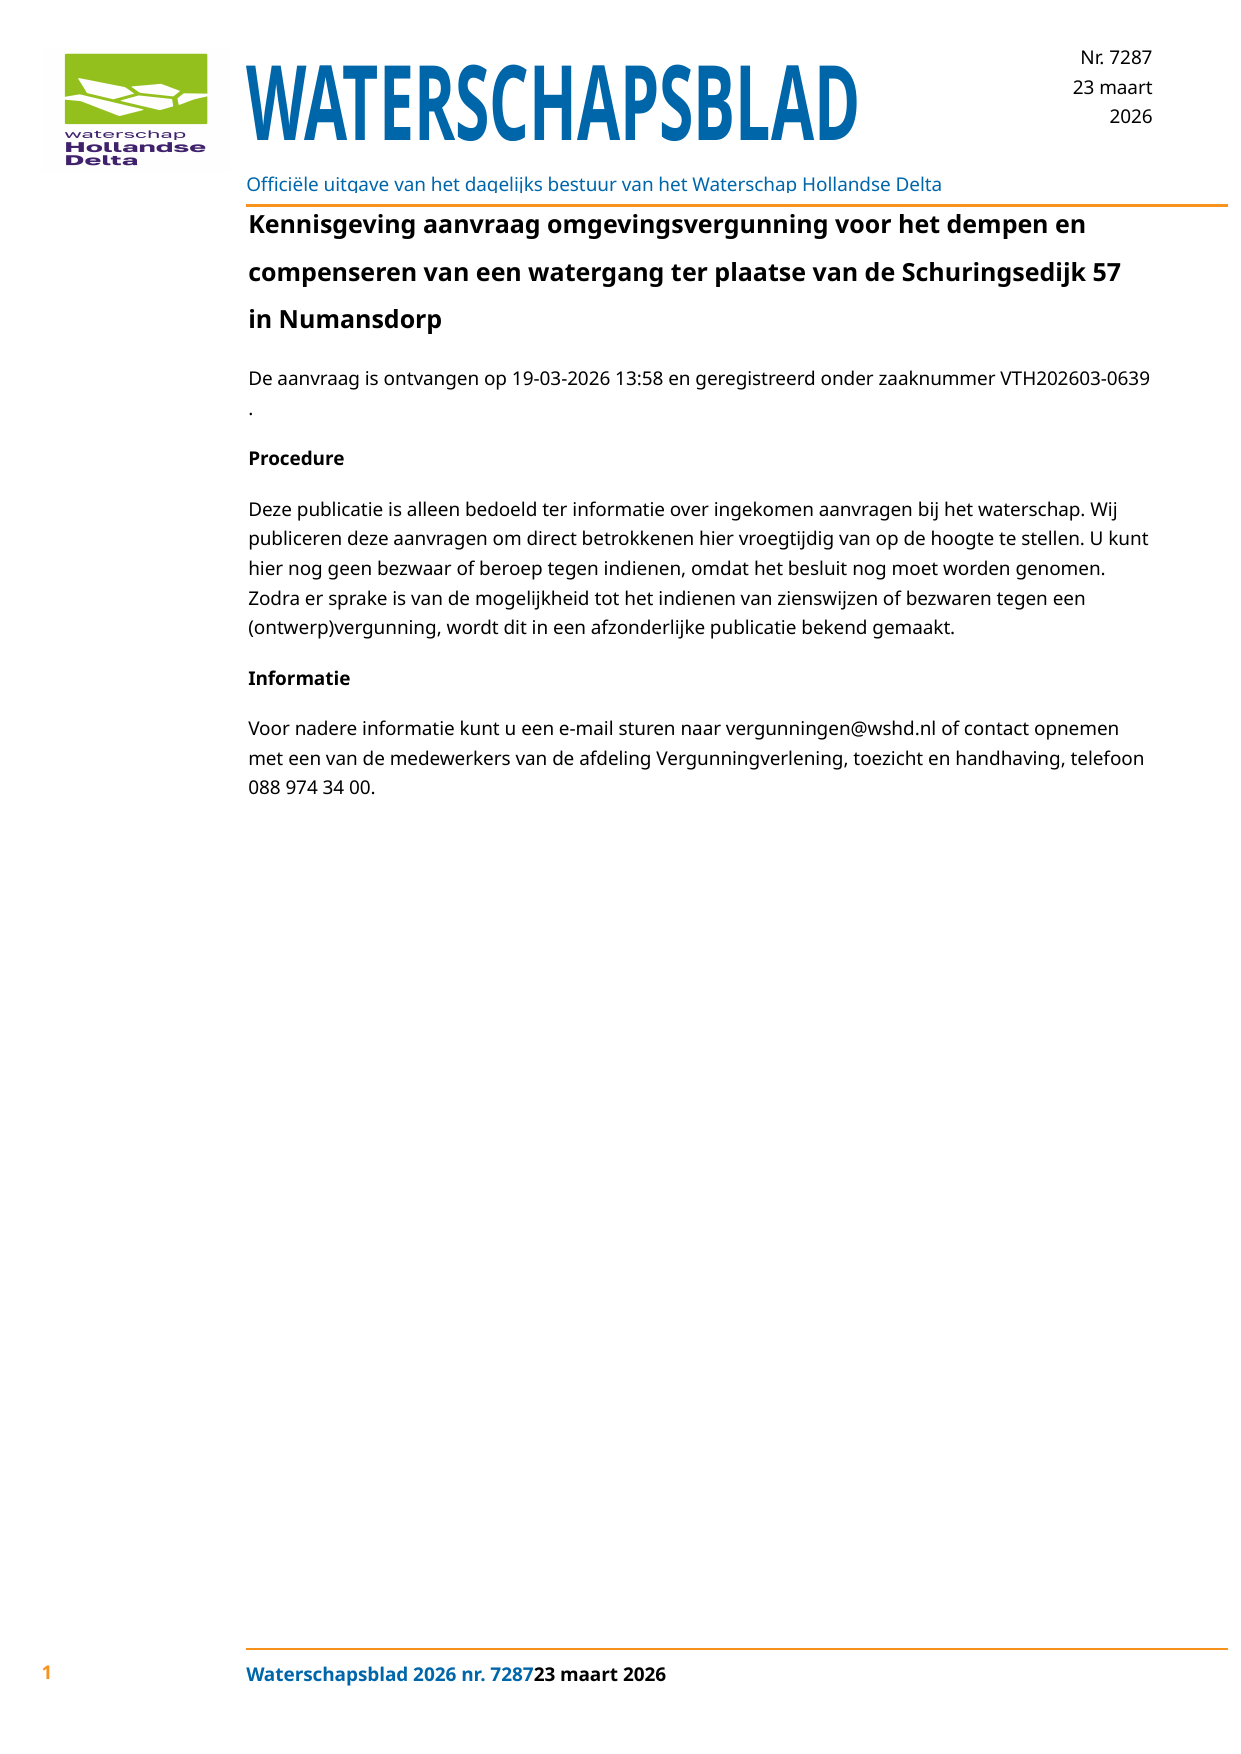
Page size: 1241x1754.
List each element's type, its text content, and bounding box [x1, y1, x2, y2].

picture [41, 47, 231, 172]
text Informatie [248, 665, 1152, 690]
text Deze publicatie is alleen bedoeld ter informatie over ingekomen aanvragen bij het waterschap. Wij publiceren deze aanvragen om direct betrokkenen hier vroegtijdig van op de hoogte te stellen. U kunt hier nog geen bezwaar of beroep tegen indienen, omdat het besluit nog moet worden genomen. Zodra er sprake is van de mogelijkheid tot het indienen van zienswijzen of bezwaren tegen een (ontwerp)vergunning, wordt dit in een afzonderlijke publicatie bekend gemaakt. [248, 496, 1152, 640]
text De aanvraag is ontvangen op 19-03-2026 13:58 en geregistreerd onder zaaknummer VTH202603-0639 . [248, 366, 1152, 421]
text Procedure [248, 446, 1152, 471]
text Voor nadere informatie kunt u een e-mail sturen naar vergunningen@wshd.nl of contact opnemen met een van de medewerkers van de afdeling Vergunningverlening, toezicht en handhaving, telefoon 088 974 34 00. [248, 715, 1152, 800]
text Kennisgeving aanvraag omgevingsvergunning voor het dempen en compenseren van een watergang ter plaatse van de Schuringsedijk 57 in Numansdorp [248, 207, 1152, 336]
